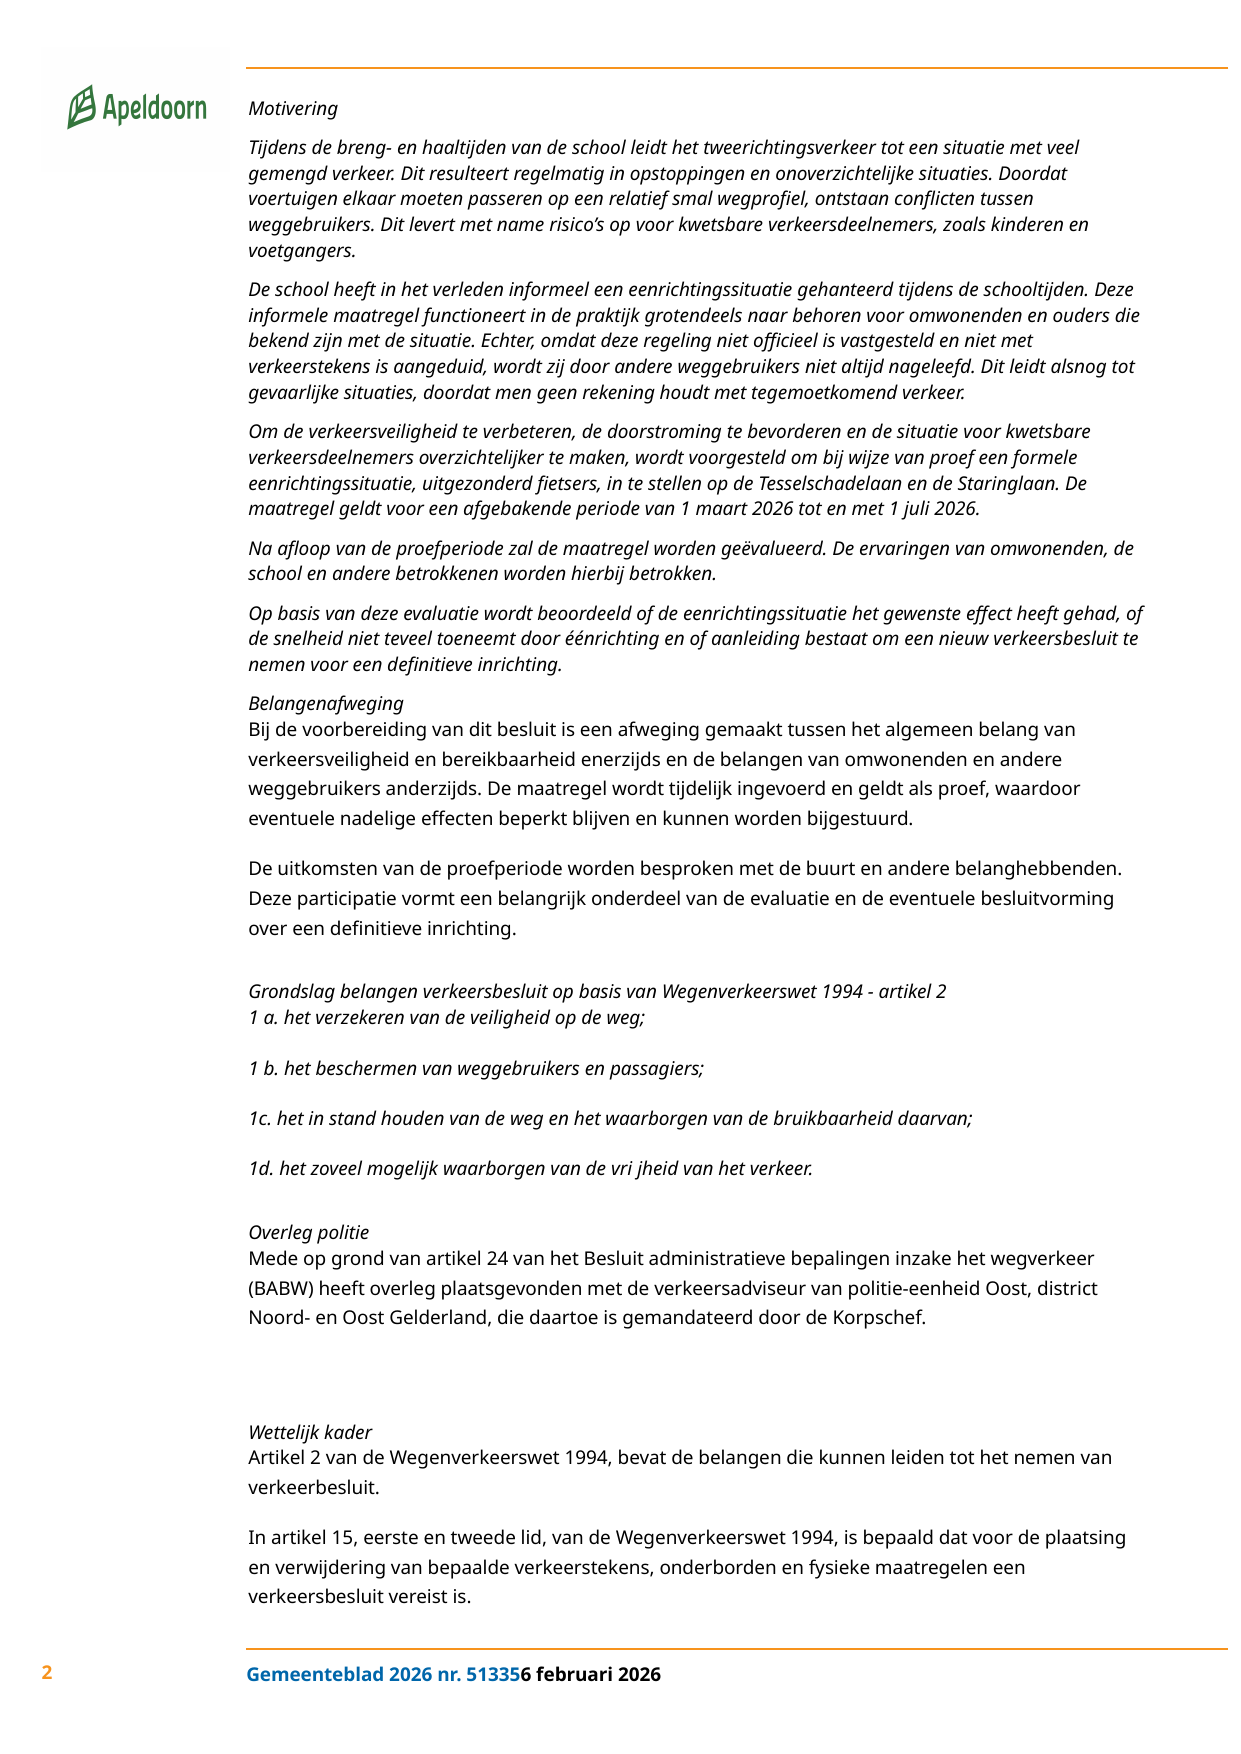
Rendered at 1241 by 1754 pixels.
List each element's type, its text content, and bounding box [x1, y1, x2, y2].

text 1d. het zoveel mogelijk waarborgen van de vri jheid van het verkeer. [248, 1156, 1152, 1181]
text Na afloop van de proefperiode zal de maatregel worden geëvalueerd. De ervaringen van omwonenden, de school en andere betrokkenen worden hierbij betrokken. [248, 535, 1152, 586]
text Bij de voorbereiding van dit besluit is een afweging gemaakt tussen het algemeen belang van verkeersveiligheid en bereikbaarheid enerzijds en de belangen van omwonenden en andere weggebruikers anderzijds. De maatregel wordt tijdelijk ingevoerd en geldt als proef, waardoor eventuele nadelige effecten beperkt blijven en kunnen worden bijgestuurd. [248, 716, 1152, 831]
text Mede op grond van artikel 24 van het Besluit administratieve bepalingen inzake het wegverkeer (BABW) heeft overleg plaatsgevonden met de verkeersadviseur van politie-eenheid Oost, district Noord- en Oost Gelderland, die daartoe is gemandateerd door de Korpschef. [248, 1245, 1152, 1330]
text In artikel 15, eerste en tweede lid, van de Wegenverkeerswet 1994, is bepaald dat voor de plaatsing en verwijdering van bepaalde verkeerstekens, onderborden en fysieke maatregelen een verkeersbesluit vereist is. [248, 1524, 1152, 1609]
picture [41, 47, 231, 172]
text Grondslag belangen verkeersbesluit op basis van Wegenverkeerswet 1994 - artikel 2 [248, 979, 1152, 1004]
text 1c. het in stand houden van de weg en het waarborgen van de bruikbaarheid daarvan; [248, 1105, 1152, 1131]
text Artikel 2 van de Wegenverkeerswet 1994, bevat de belangen die kunnen leiden tot het nemen van verkeerbesluit. [248, 1444, 1152, 1500]
text Op basis van deze evaluatie wordt beoordeeld of de eenrichtingssituatie het gewenste effect heeft gehad, of de snelheid niet teveel toeneemt door éénrichting en of aanleiding bestaat om een nieuw verkeersbesluit te nemen voor een definitieve inrichting. [248, 600, 1152, 677]
text Belangenafweging [248, 691, 1152, 716]
text Overleg politie [248, 1219, 1152, 1245]
text Motivering [248, 95, 1152, 121]
text 1 a. het verzekeren van de veiligheid op de weg; [248, 1004, 1152, 1030]
text 1 b. het beschermen van weggebruikers en passagiers; [248, 1055, 1152, 1081]
text Wettelijk kader [248, 1419, 1152, 1444]
text Tijdens de breng- en haaltijden van de school leidt het tweerichtingsverkeer tot een situatie met veel gemengd verkeer. Dit resulteert regelmatig in opstoppingen en onoverzichtelijke situaties. Doordat voertuigen elkaar moeten passeren op een relatief smal wegprofiel, ontstaan conflicten tussen weggebruikers. Dit levert met name risico’s op voor kwetsbare verkeersdeelnemers, zoals kinderen en voetgangers. [248, 134, 1152, 263]
text De school heeft in het verleden informeel een eenrichtingssituatie gehanteerd tijdens de schooltijden. Deze informele maatregel functioneert in de praktijk grotendeels naar behoren voor omwonenden en ouders die bekend zijn met de situatie. Echter, omdat deze regeling niet officieel is vastgesteld en niet met verkeerstekens is aangeduid, wordt zij door andere weggebruikers niet altijd nageleefd. Dit leidt alsnog tot gevaarlijke situaties, doordat men geen rekening houdt met tegemoetkomend verkeer. [248, 276, 1152, 405]
text Om de verkeersveiligheid te verbeteren, de doorstroming te bevorderen en de situatie voor kwetsbare verkeersdeelnemers overzichtelijker te maken, wordt voorgesteld om bij wijze van proef een formele eenrichtingssituatie, uitgezonderd fietsers, in te stellen op de Tesselschadelaan en de Staringlaan. De maatregel geldt voor een afgebakende periode van 1 maart 2026 tot en met 1 juli 2026. [248, 418, 1152, 521]
text De uitkomsten van de proefperiode worden besproken met de buurt en andere belanghebbenden. Deze participatie vormt een belangrijk onderdeel van de evaluatie en de eventuele besluitvorming over een definitieve inrichting. [248, 856, 1152, 940]
